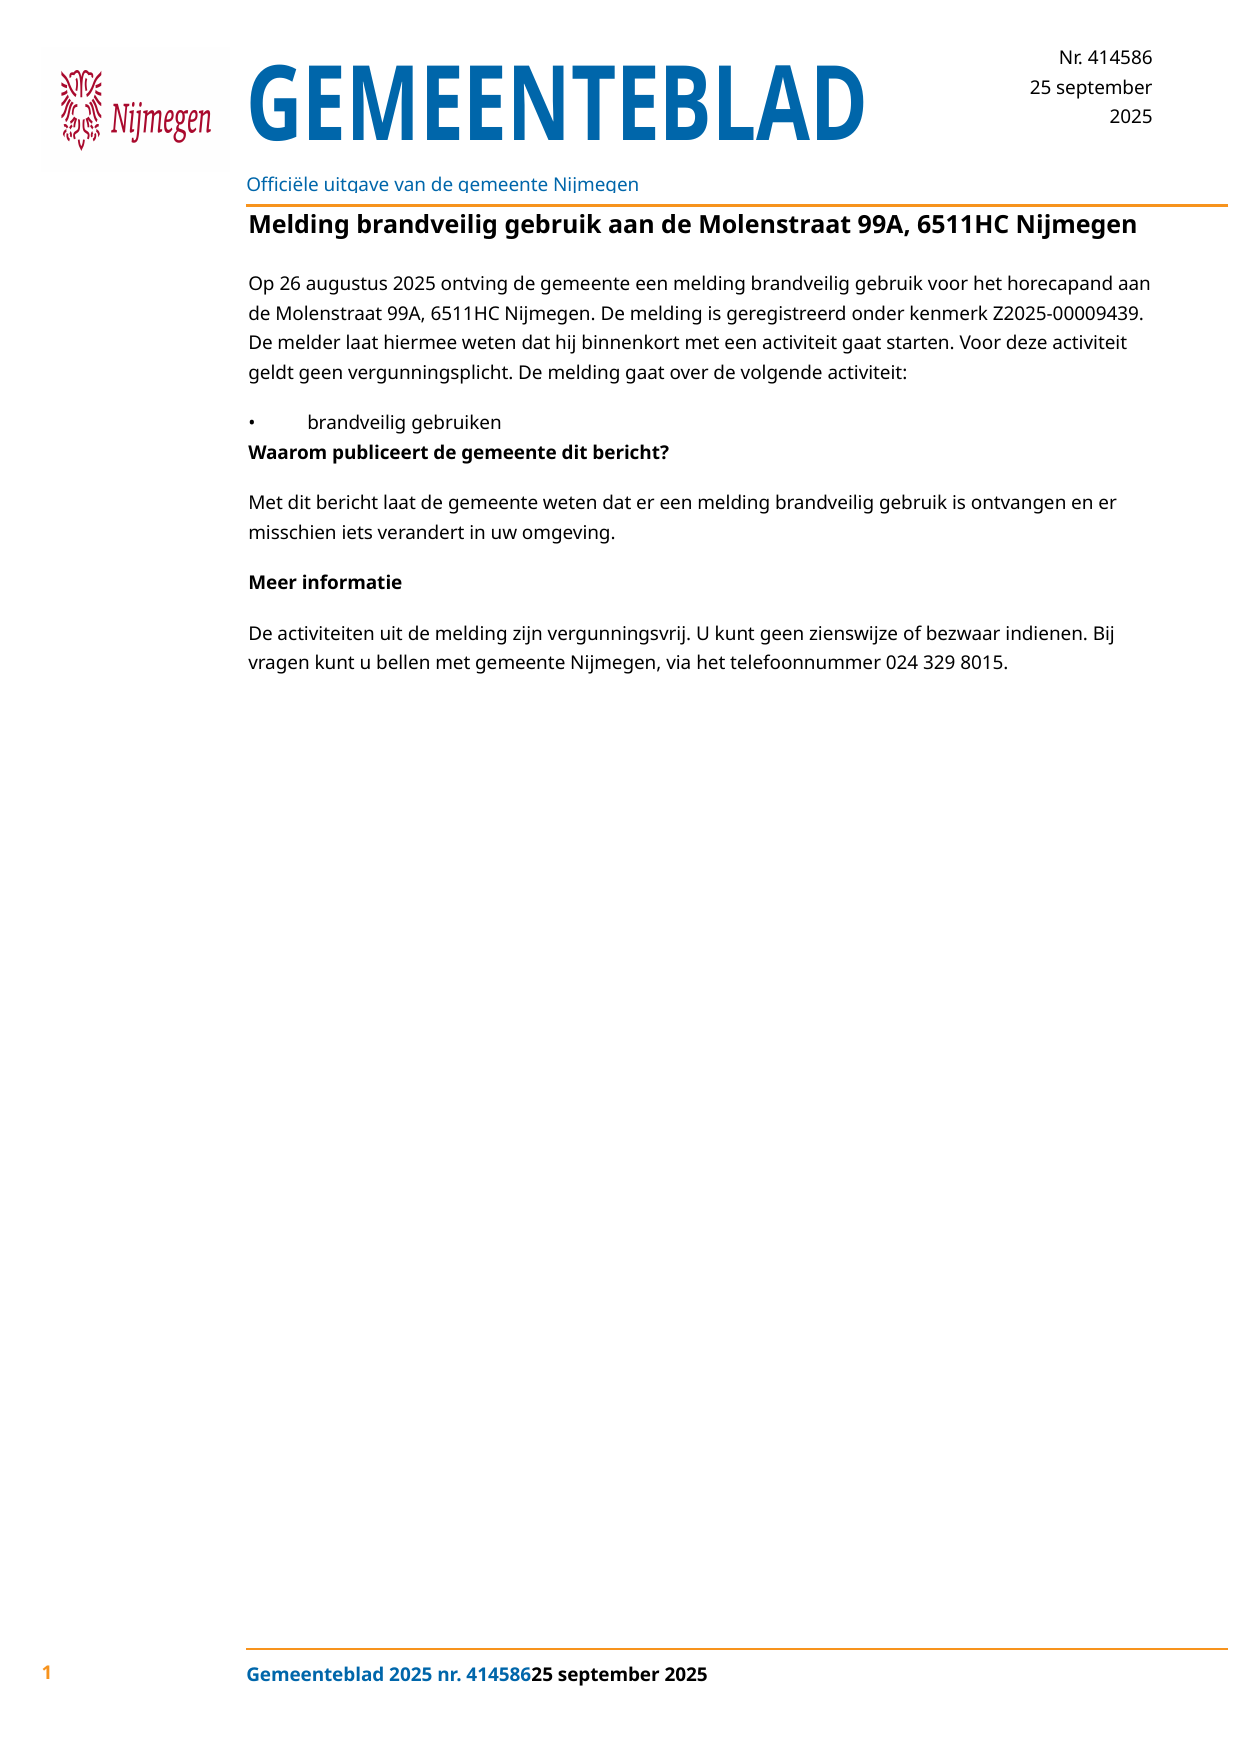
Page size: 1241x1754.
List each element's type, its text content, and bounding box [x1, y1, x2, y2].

list brandveilig gebruiken [248, 409, 1152, 435]
text Op 26 augustus 2025 ontving de gemeente een melding brandveilig gebruik voor het horecapand aan de Molenstraat 99A, 6511HC Nijmegen. De melding is geregistreerd onder kenmerk Z2025-00009439. De melder laat hiermee weten dat hij binnenkort met een activiteit gaat starten. Voor deze activiteit geldt geen vergunningsplicht. De melding gaat over de volgende activiteit: [248, 270, 1152, 385]
picture [41, 47, 231, 172]
text Met dit bericht laat de gemeente weten dat er een melding brandveilig gebruik is ontvangen en er misschien iets verandert in uw omgeving. [248, 489, 1152, 545]
text Melding brandveilig gebruik aan de Molenstraat 99A, 6511HC Nijmegen [248, 207, 1152, 241]
text De activiteiten uit de melding zijn vergunningsvrij. U kunt geen zienswijze of bezwaar indienen. Bij vragen kunt u bellen met gemeente Nijmegen, via het telefoonnummer 024 329 8015. [248, 620, 1152, 675]
text Meer informatie [248, 569, 1152, 595]
text Waarom publiceert de gemeente dit bericht? [248, 439, 1152, 465]
